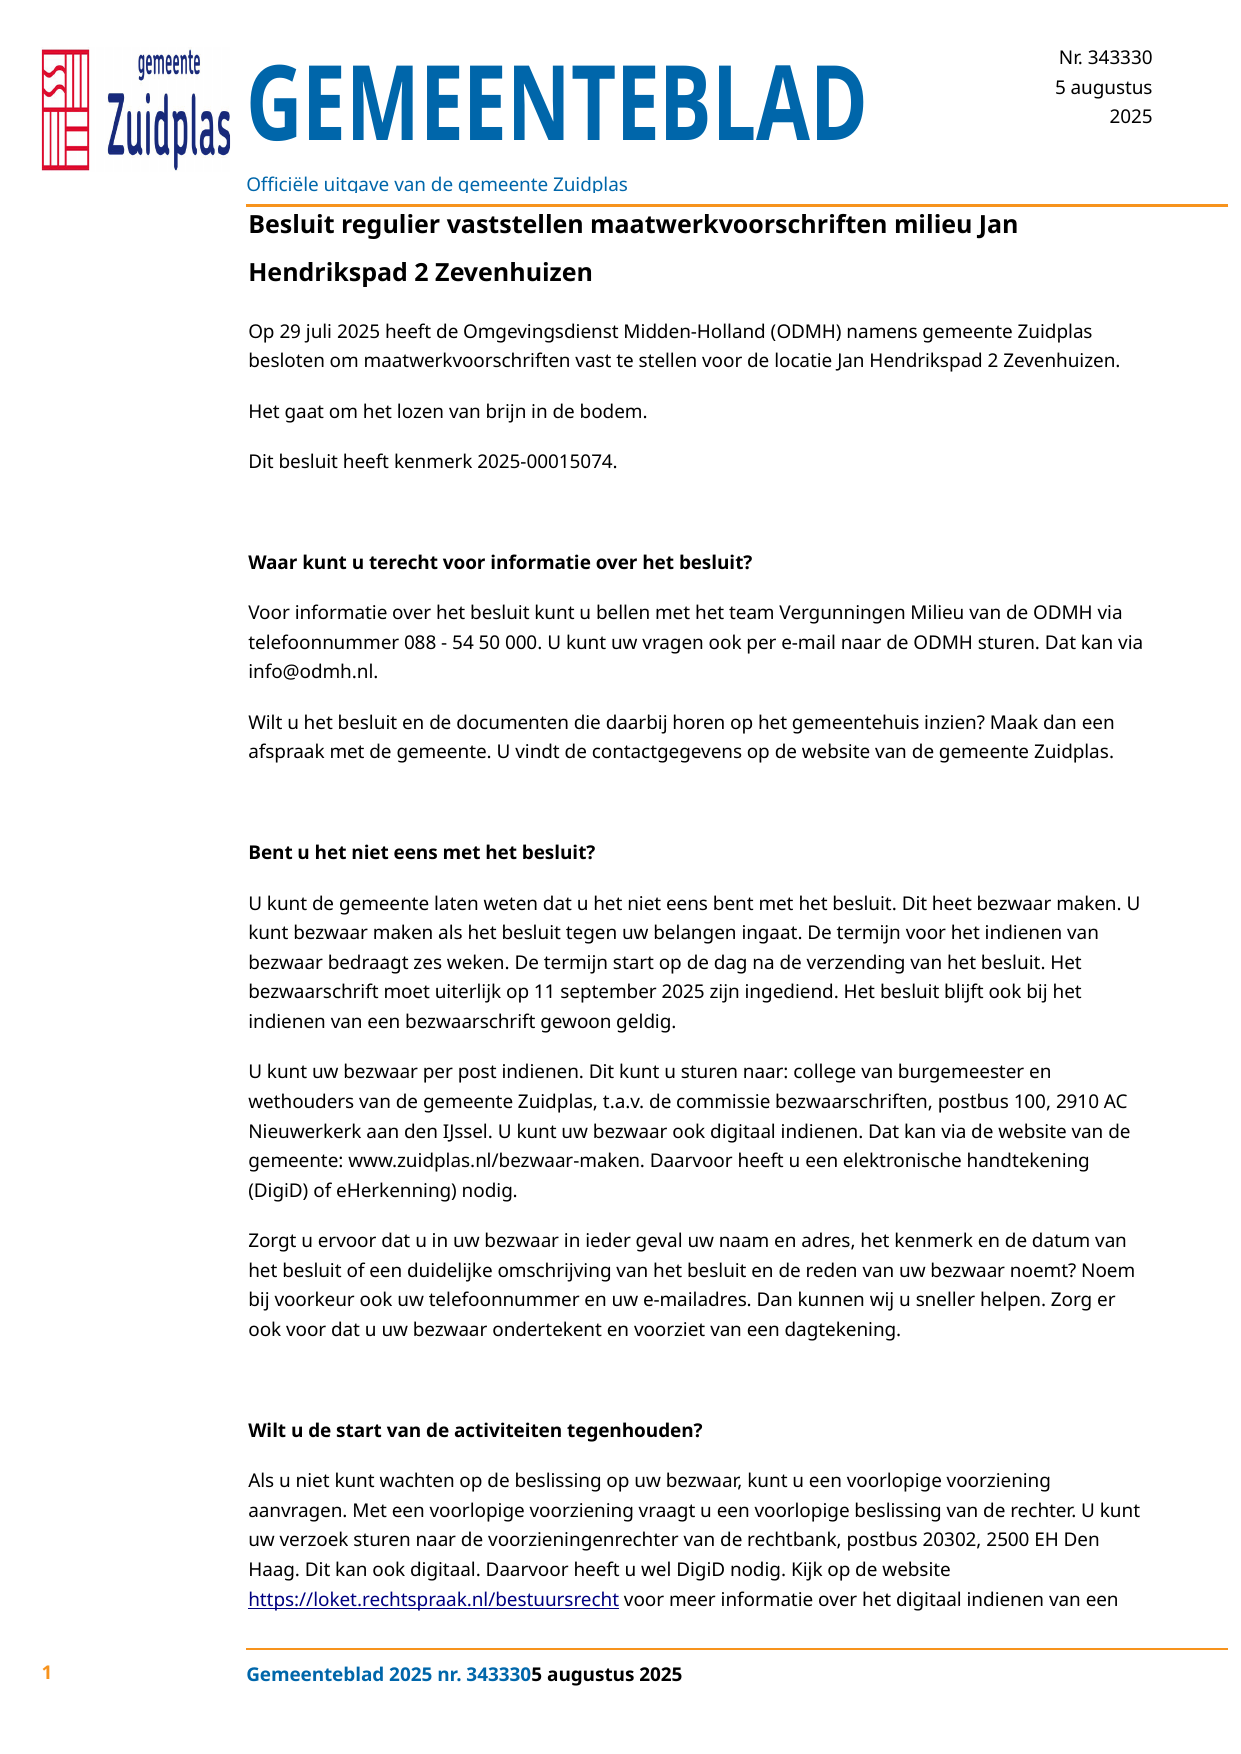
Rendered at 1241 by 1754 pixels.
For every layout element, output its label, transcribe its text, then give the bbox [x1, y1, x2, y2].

text Bent u het niet eens met het besluit? [248, 839, 1152, 865]
text Als u niet kunt wachten op de beslissing op uw bezwaar, kunt u een voorlopige voorziening aanvragen. Met een voorlopige voorziening vraagt u een voorlopige beslissing van de rechter. U kunt uw verzoek sturen naar de voorzieningenrechter van de rechtbank, postbus 20302, 2500 EH Den Haag. Dit kan ook digitaal. Daarvoor heeft u wel DigiD nodig. Kijk op de website https://loket.rechtspraak.nl/bestuursrecht voor meer informatie over het digitaal indienen van een [248, 1467, 1152, 1612]
text U kunt uw bezwaar per post indienen. Dit kunt u sturen naar: college van burgemeester en wethouders van de gemeente Zuidplas, t.a.v. de commissie bezwaarschriften, postbus 100, 2910 AC Nieuwerkerk aan den IJssel. U kunt uw bezwaar ook digitaal indienen. Dat kan via de website van de gemeente: www.zuidplas.nl/bezwaar-maken. Daarvoor heeft u een elektronische handtekening (DigiD) of eHerkenning) nodig. [248, 1059, 1152, 1203]
text Waar kunt u terecht voor informatie over het besluit? [248, 549, 1152, 575]
text Voor informatie over het besluit kunt u bellen met het team Vergunningen Milieu van de ODMH via telefoonnummer 088 - 54 50 000. U kunt uw vragen ook per e-mail naar de ODMH sturen. Dat kan via info@odmh.nl. [248, 599, 1152, 684]
text Wilt u het besluit en de documenten die daarbij horen op het gemeentehuis inzien? Maak dan een afspraak met de gemeente. U vindt de contactgegevens op de website van de gemeente Zuidplas. [248, 709, 1152, 764]
text Het gaat om het lozen van brijn in de bodem. [248, 398, 1152, 424]
text U kunt de gemeente laten weten dat u het niet eens bent met het besluit. Dit heet bezwaar maken. U kunt bezwaar maken als het besluit tegen uw belangen ingaat. De termijn voor het indienen van bezwaar bedraagt zes weken. De termijn start op de dag na de verzending van het besluit. Het bezwaarschrift moet uiterlijk op 11 september 2025 zijn ingediend. Het besluit blijft ook bij het indienen van een bezwaarschrift gewoon geldig. [248, 890, 1152, 1034]
text Op 29 juli 2025 heeft de Omgevingsdienst Midden-Holland (ODMH) namens gemeente Zuidplas besloten om maatwerkvoorschriften vast te stellen voor de locatie Jan Hendrikspad 2 Zevenhuizen. [248, 318, 1152, 373]
picture [41, 47, 231, 172]
text Wilt u de start van de activiteiten tegenhouden? [248, 1417, 1152, 1443]
text Dit besluit heeft kenmerk 2025-00015074. [248, 448, 1152, 474]
text Besluit regulier vaststellen maatwerkvoorschriften milieu Jan Hendrikspad 2 Zevenhuizen [248, 207, 1152, 288]
text Zorgt u ervoor dat u in uw bezwaar in ieder geval uw naam en adres, het kenmerk en de datum van het besluit of een duidelijke omschrijving van het besluit en de reden van uw bezwaar noemt? Noem bij voorkeur ook uw telefoonnummer en uw e-mailadres. Dan kunnen wij u sneller helpen. Zorg er ook voor dat u uw bezwaar ondertekent en voorziet van een dagtekening. [248, 1227, 1152, 1342]
